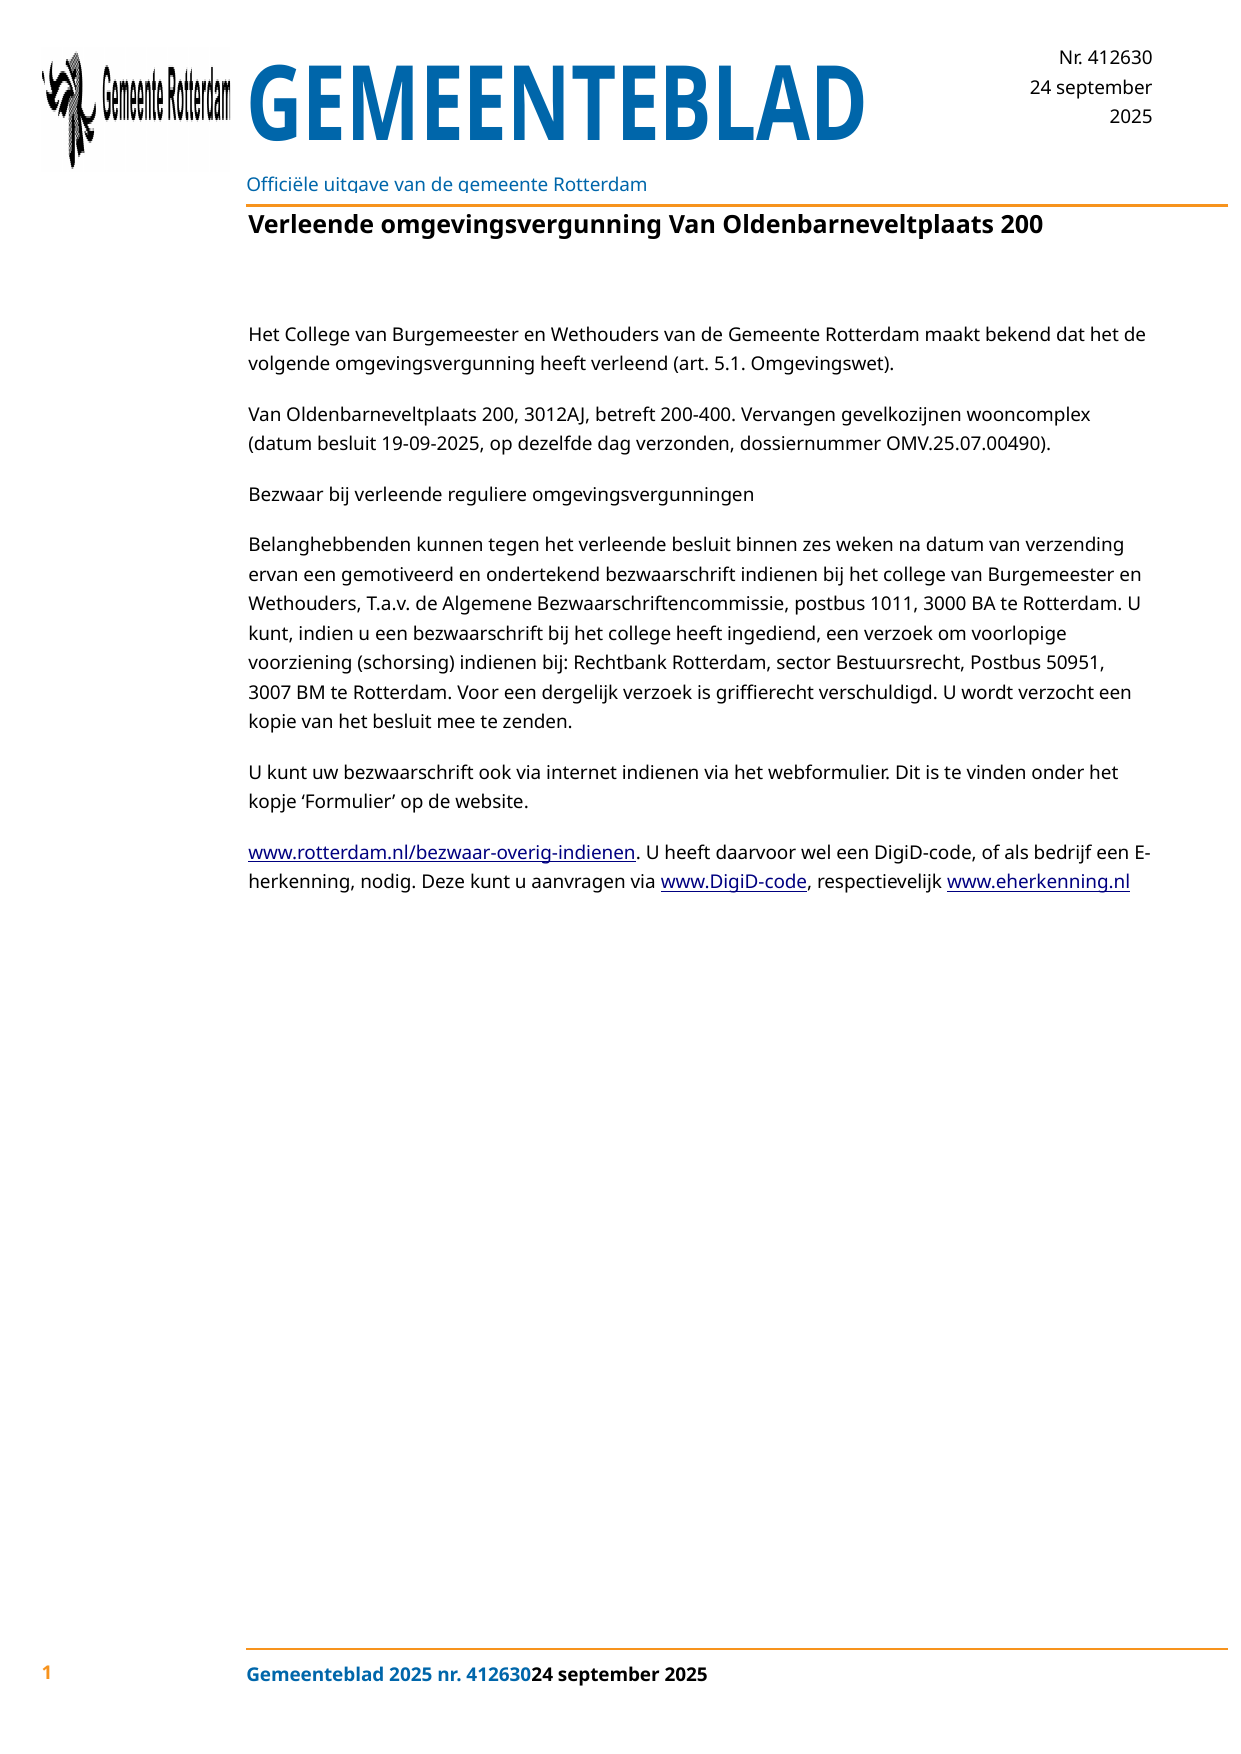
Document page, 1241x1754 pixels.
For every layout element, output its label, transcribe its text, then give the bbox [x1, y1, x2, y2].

text Belanghebbenden kunnen tegen het verleende besluit binnen zes weken na datum van verzending ervan een gemotiveerd en ondertekend bezwaarschrift indienen bij het college van Burgemeester en Wethouders, T.a.v. de Algemene Bezwaarschriftencommissie, postbus 1011, 3000 BA te Rotterdam. U kunt, indien u een bezwaarschrift bij het college heeft ingediend, een verzoek om voorlopige voorziening (schorsing) indienen bij: Rechtbank Rotterdam, sector Bestuursrecht, Postbus 50951, 3007 BM te Rotterdam. Voor een dergelijk verzoek is griffierecht verschuldigd. U wordt verzocht een kopie van het besluit mee te zenden. [248, 531, 1152, 734]
text www.rotterdam.nl/bezwaar-overig-indienen. U heeft daarvoor wel een DigiD-code, of als bedrijf een E-herkenning, nodig. Deze kunt u aanvragen via www.DigiD-code, respectievelijk www.eherkenning.nl [248, 839, 1152, 894]
text Bezwaar bij verleende reguliere omgevingsvergunningen [248, 481, 1152, 506]
text Het College van Burgemeester en Wethouders van de Gemeente Rotterdam maakt bekend dat het de volgende omgevingsvergunning heeft verleend (art. 5.1. Omgevingswet). [248, 321, 1152, 376]
text Verleende omgevingsvergunning Van Oldenbarneveltplaats 200 [248, 207, 1152, 241]
text U kunt uw bezwaarschrift ook via internet indienen via het webformulier. Dit is te vinden onder het kopje ‘Formulier’ op de website. [248, 759, 1152, 814]
text Van Oldenbarneveltplaats 200, 3012AJ, betreft 200-400. Vervangen gevelkozijnen wooncomplex (datum besluit 19-09-2025, op dezelfde dag verzonden, dossiernummer OMV.25.07.00490). [248, 401, 1152, 456]
picture [41, 47, 231, 172]
